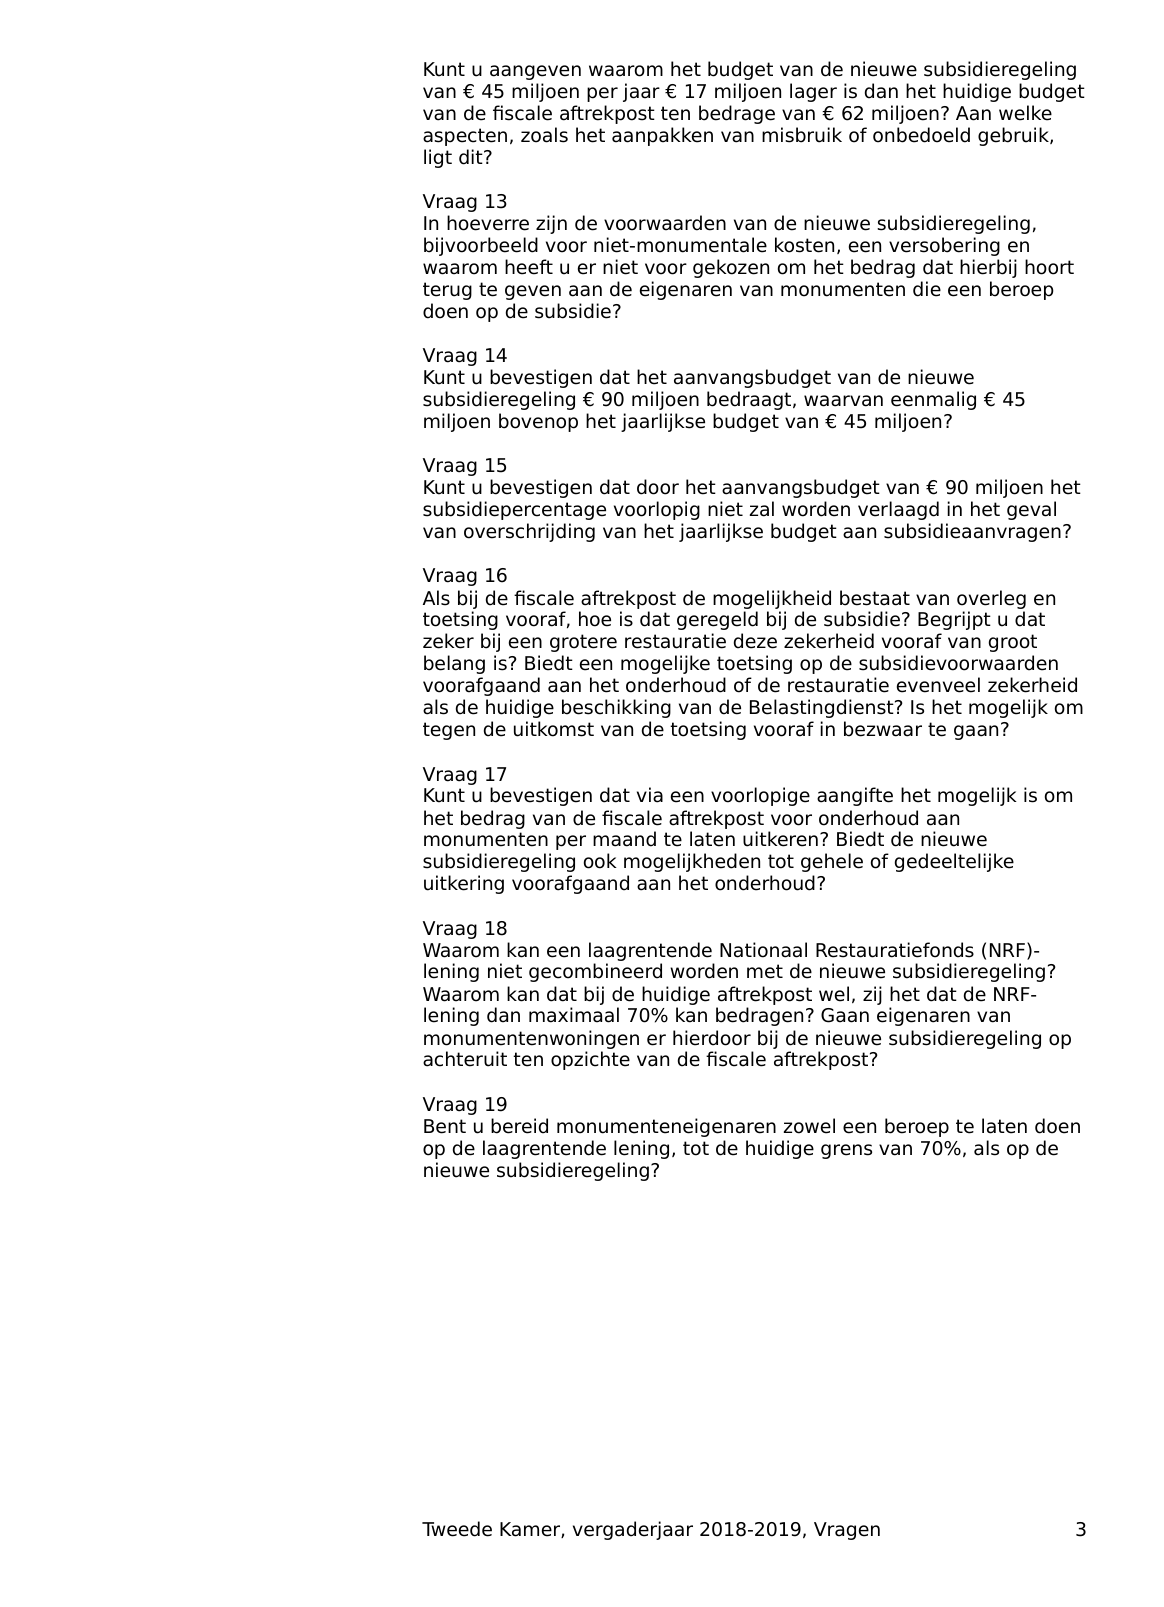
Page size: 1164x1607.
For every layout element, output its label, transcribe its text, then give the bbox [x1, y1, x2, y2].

text Vraag 19 [422, 1093, 1087, 1116]
text In hoeverre zijn de voorwaarden van de nieuwe subsidieregeling, bijvoorbeeld voor niet-monumentale kosten, een versobering en waarom heeft u er niet voor gekozen om het bedrag dat hierbij hoort terug te geven aan de eigenaren van monumenten die een beroep doen op de subsidie? [422, 213, 1087, 323]
text Vraag 15 [422, 455, 1087, 477]
text Waarom kan een laagrentende Nationaal Restauratiefonds (NRF)-lening niet gecombineerd worden met de nieuwe subsidieregeling? Waarom kan dat bij de huidige aftrekpost wel, zij het dat de NRF-lening dan maximaal 70% kan bedragen? Gaan eigenaren van monumentenwoningen er hierdoor bij de nieuwe subsidieregeling op achteruit ten opzichte van de fiscale aftrekpost? [422, 939, 1087, 1071]
text Vraag 17 [422, 763, 1087, 785]
text Als bij de fiscale aftrekpost de mogelijkheid bestaat van overleg en toetsing vooraf, hoe is dat geregeld bij de subsidie? Begrijpt u dat zeker bij een grotere restauratie deze zekerheid vooraf van groot belang is? Biedt een mogelijke toetsing op de subsidievoorwaarden voorafgaand aan het onderhoud of de restauratie evenveel zekerheid als de huidige beschikking van de Belastingdienst? Is het mogelijk om tegen de uitkomst van de toetsing vooraf in bezwaar te gaan? [422, 587, 1087, 741]
text Vraag 18 [422, 917, 1087, 939]
text Kunt u bevestigen dat door het aanvangsbudget van € 90 miljoen het subsidiepercentage voorlopig niet zal worden verlaagd in het geval van overschrijding van het jaarlijkse budget aan subsidieaanvragen? [422, 477, 1087, 543]
text Vraag 13 [422, 191, 1087, 213]
text Bent u bereid monumenteneigenaren zowel een beroep te laten doen op de laagrentende lening, tot de huidige grens van 70%, als op de nieuwe subsidieregeling? [422, 1116, 1087, 1181]
text Vraag 16 [422, 565, 1087, 587]
text Kunt u aangeven waarom het budget van de nieuwe subsidieregeling van € 45 miljoen per jaar € 17 miljoen lager is dan het huidige budget van de fiscale aftrekpost ten bedrage van € 62 miljoen? Aan welke aspecten, zoals het aanpakken van misbruik of onbedoeld gebruik, ligt dit? [422, 59, 1087, 169]
text Kunt u bevestigen dat het aanvangsbudget van de nieuwe subsidieregeling € 90 miljoen bedraagt, waarvan eenmalig € 45 miljoen bovenop het jaarlijkse budget van € 45 miljoen? [422, 367, 1087, 433]
text Kunt u bevestigen dat via een voorlopige aangifte het mogelijk is om het bedrag van de fiscale aftrekpost voor onderhoud aan monumenten per maand te laten uitkeren? Biedt de nieuwe subsidieregeling ook mogelijkheden tot gehele of gedeeltelijke uitkering voorafgaand aan het onderhoud? [422, 785, 1087, 895]
text Vraag 14 [422, 345, 1087, 367]
